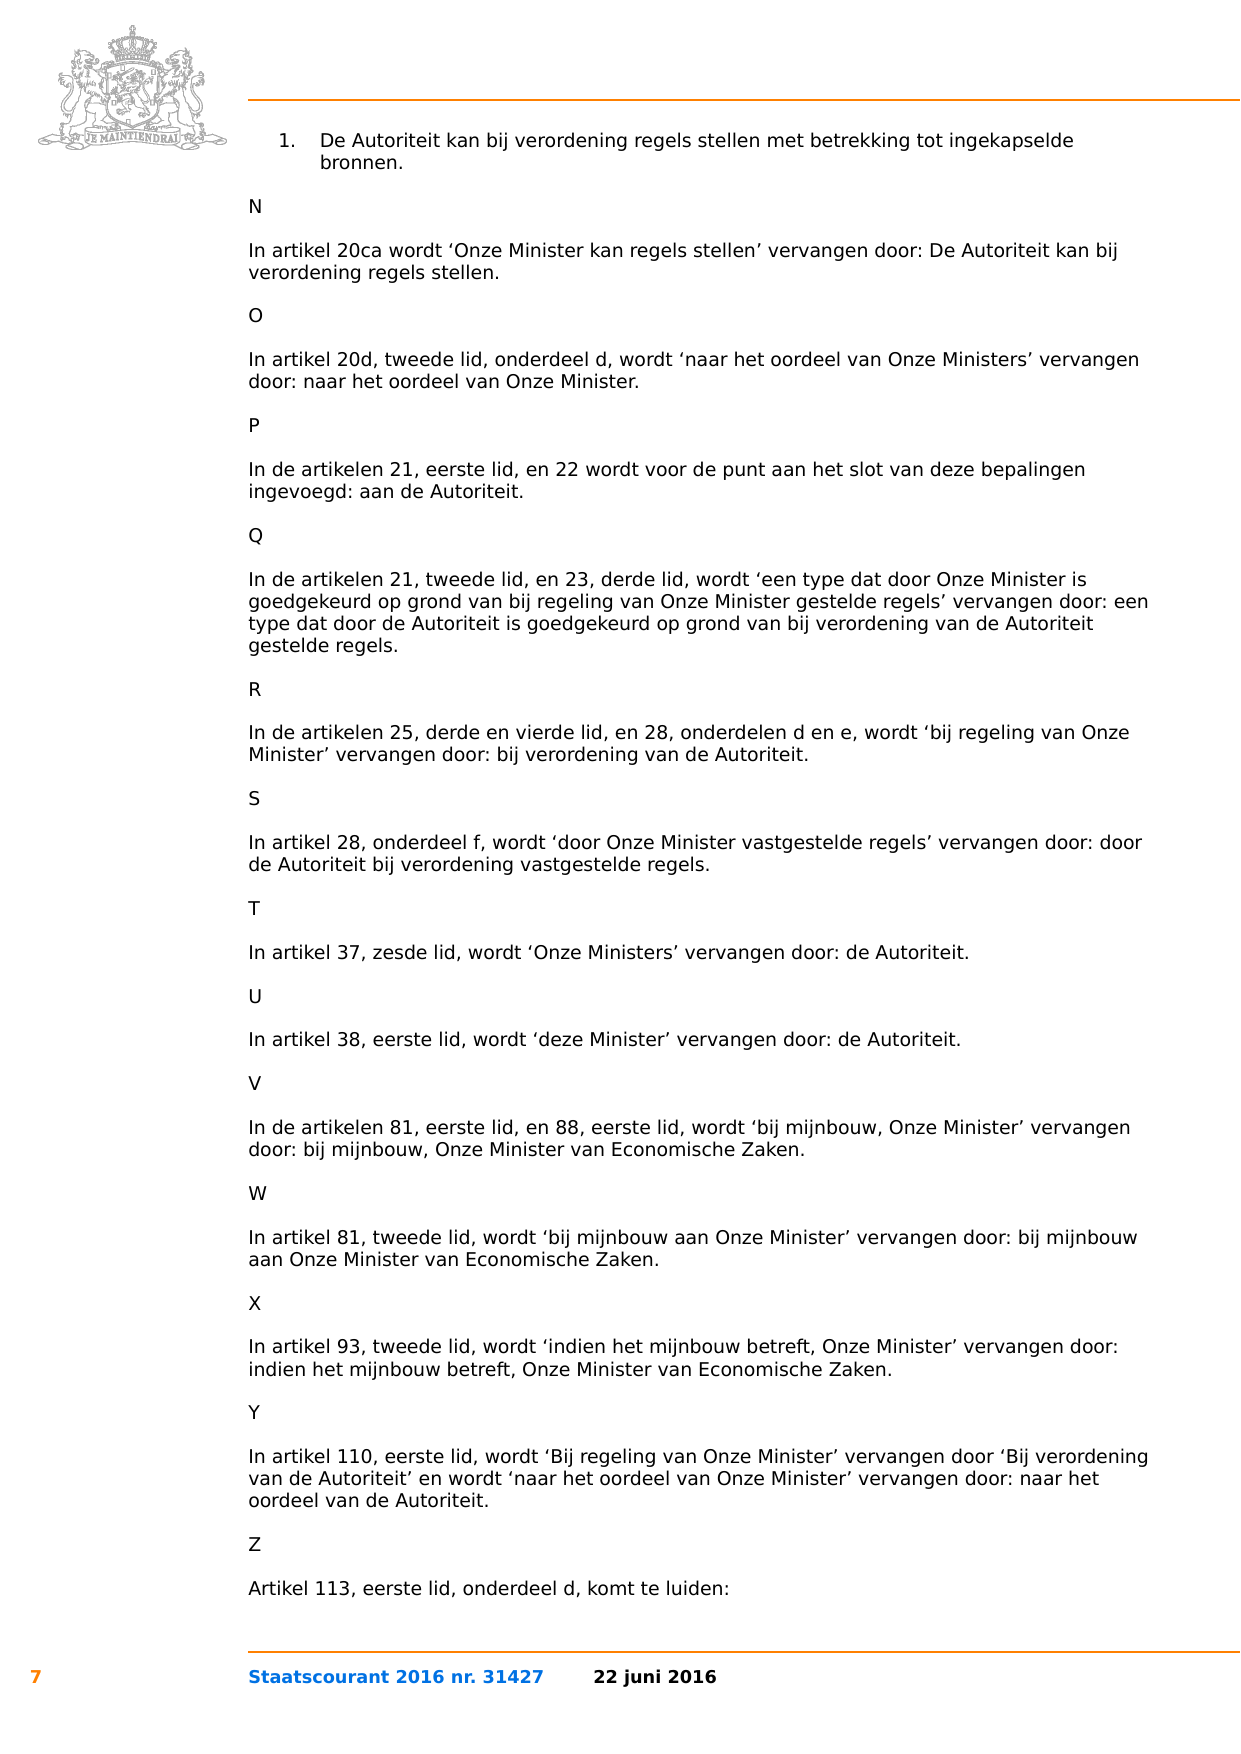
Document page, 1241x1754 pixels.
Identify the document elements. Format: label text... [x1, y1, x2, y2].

text Artikel 113, eerste lid, onderdeel d, komt te luiden: [248, 1578, 1163, 1600]
text In artikel 37, zesde lid, wordt ‘Onze Ministers’ vervangen door: de Autoriteit. [248, 942, 1163, 964]
text In artikel 28, onderdeel f, wordt ‘door Onze Minister vastgestelde regels’ vervangen door: door de Autoriteit bij verordening vastgestelde regels. [248, 832, 1163, 876]
text In de artikelen 21, tweede lid, en 23, derde lid, wordt ‘een type dat door Onze Minister is goedgekeurd op grond van bij regeling van Onze Minister gestelde regels’ vervangen door: een type dat door de Autoriteit is goedgekeurd op grond van bij verordening van de Autoriteit gestelde regels. [248, 569, 1163, 657]
text W [248, 1183, 1163, 1205]
text T [248, 898, 1163, 920]
text P [248, 415, 1163, 437]
text Q [248, 525, 1163, 547]
text 1. De Autoriteit kan bij verordening regels stellen met betrekking tot ingekapselde bronnen. [278, 130, 1163, 174]
text X [248, 1293, 1163, 1314]
picture [38, 25, 227, 150]
text N [248, 196, 1163, 218]
text In artikel 93, tweede lid, wordt ‘indien het mijnbouw betreft, Onze Minister’ vervangen door: indien het mijnbouw betreft, Onze Minister van Economische Zaken. [248, 1336, 1163, 1380]
text R [248, 678, 1163, 700]
text In artikel 20d, tweede lid, onderdeel d, wordt ‘naar het oordeel van Onze Ministers’ vervangen door: naar het oordeel van Onze Minister. [248, 349, 1163, 393]
text In artikel 38, eerste lid, wordt ‘deze Minister’ vervangen door: de Autoriteit. [248, 1029, 1163, 1051]
text Y [248, 1402, 1163, 1424]
text In de artikelen 21, eerste lid, en 22 wordt voor de punt aan het slot van deze bepalingen ingevoegd: aan de Autoriteit. [248, 459, 1163, 503]
text O [248, 305, 1163, 327]
text In artikel 81, tweede lid, wordt ‘bij mijnbouw aan Onze Minister’ vervangen door: bij mijnbouw aan Onze Minister van Economische Zaken. [248, 1227, 1163, 1271]
text In artikel 110, eerste lid, wordt ‘Bij regeling van Onze Minister’ vervangen door ‘Bij verordening van de Autoriteit’ en wordt ‘naar het oordeel van Onze Minister’ vervangen door: naar het oordeel van de Autoriteit. [248, 1446, 1163, 1512]
text V [248, 1073, 1163, 1095]
text In de artikelen 81, eerste lid, en 88, eerste lid, wordt ‘bij mijnbouw, Onze Minister’ vervangen door: bij mijnbouw, Onze Minister van Economische Zaken. [248, 1117, 1163, 1161]
text Z [248, 1534, 1163, 1556]
text In de artikelen 25, derde en vierde lid, en 28, onderdelen d en e, wordt ‘bij regeling van Onze Minister’ vervangen door: bij verordening van de Autoriteit. [248, 722, 1163, 766]
text S [248, 788, 1163, 810]
text U [248, 986, 1163, 1007]
text In artikel 20ca wordt ‘Onze Minister kan regels stellen’ vervangen door: De Autoriteit kan bij verordening regels stellen. [248, 239, 1163, 283]
